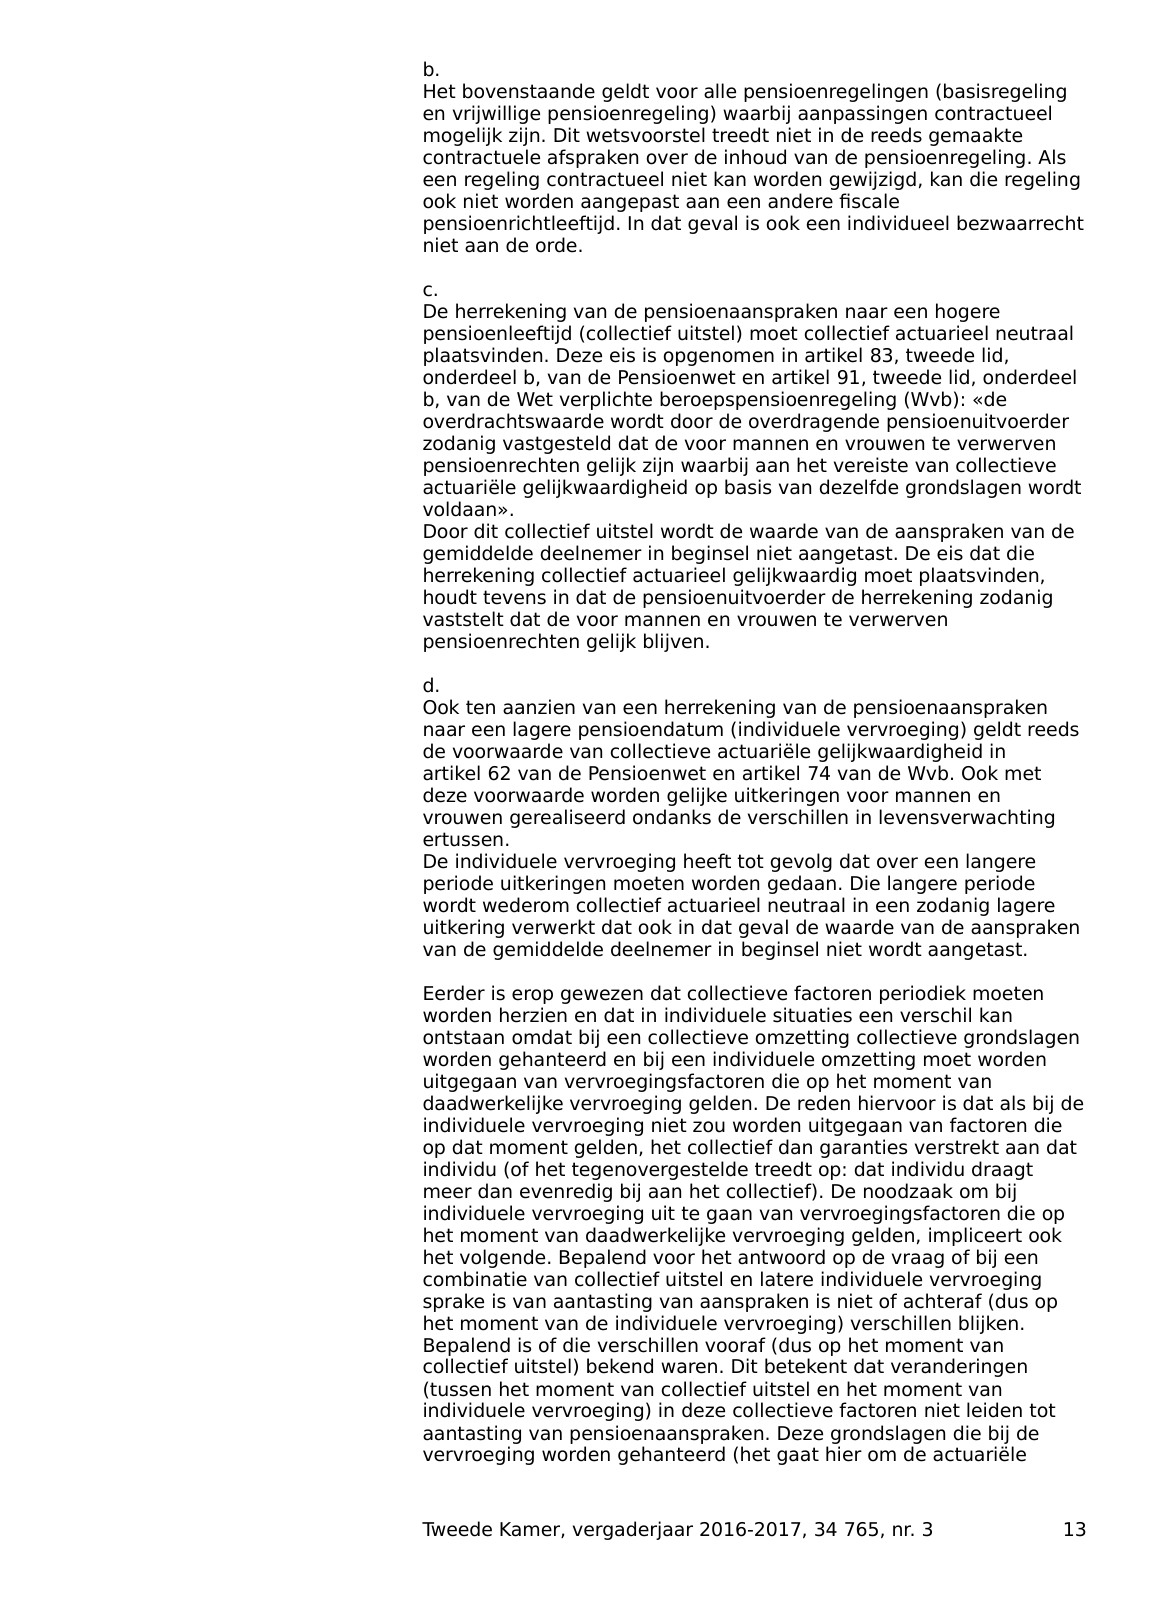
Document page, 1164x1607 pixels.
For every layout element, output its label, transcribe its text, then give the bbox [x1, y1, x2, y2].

text d. [422, 675, 1087, 697]
text Eerder is erop gewezen dat collectieve factoren periodiek moeten worden herzien en dat in individuele situaties een verschil kan ontstaan omdat bij een collectieve omzetting collectieve grondslagen worden gehanteerd en bij een individuele omzetting moet worden uitgegaan van vervroegingsfactoren die op het moment van daadwerkelijke vervroeging gelden. De reden hiervoor is dat als bij de individuele vervroeging niet zou worden uitgegaan van factoren die op dat moment gelden, het collectief dan garanties verstrekt aan dat individu (of het tegenovergestelde treedt op: dat individu draagt meer dan evenredig bij aan het collectief). De noodzaak om bij individuele vervroeging uit te gaan van vervroegingsfactoren die op het moment van daadwerkelijke vervroeging gelden, impliceert ook het volgende. Bepalend voor het antwoord op de vraag of bij een combinatie van collectief uitstel en latere individuele vervroeging sprake is van aantasting van aanspraken is niet of achteraf (dus op het moment van de individuele vervroeging) verschillen blijken. Bepalend is of die verschillen vooraf (dus op het moment van collectief uitstel) bekend waren. Dit betekent dat veranderingen (tussen het moment van collectief uitstel en het moment van individuele vervroeging) in deze collectieve factoren niet leiden tot aantasting van pensioenaanspraken. Deze grondslagen die bij de vervroeging worden gehanteerd (het gaat hier om de actuariële [422, 983, 1087, 1466]
text Het bovenstaande geldt voor alle pensioenregelingen (basisregeling en vrijwillige pensioenregeling) waarbij aanpassingen contractueel mogelijk zijn. Dit wetsvoorstel treedt niet in de reeds gemaakte contractuele afspraken over de inhoud van de pensioenregeling. Als een regeling contractueel niet kan worden gewijzigd, kan die regeling ook niet worden aangepast aan een andere fiscale pensioenrichtleeftijd. In dat geval is ook een individueel bezwaarrecht niet aan de orde. [422, 81, 1087, 257]
text De herrekening van de pensioenaanspraken naar een hogere pensioenleeftijd (collectief uitstel) moet collectief actuarieel neutraal plaatsvinden. Deze eis is opgenomen in artikel 83, tweede lid, onderdeel b, van de Pensioenwet en artikel 91, tweede lid, onderdeel b, van de Wet verplichte beroepspensioenregeling (Wvb): «de overdrachtswaarde wordt door de overdragende pensioenuitvoerder zodanig vastgesteld dat de voor mannen en vrouwen te verwerven pensioenrechten gelijk zijn waarbij aan het vereiste van collectieve actuariële gelijkwaardigheid op basis van dezelfde grondslagen wordt voldaan». [422, 301, 1087, 521]
text De individuele vervroeging heeft tot gevolg dat over een langere periode uitkeringen moeten worden gedaan. Die langere periode wordt wederom collectief actuarieel neutraal in een zodanig lagere uitkering verwerkt dat ook in dat geval de waarde van de aanspraken van de gemiddelde deelnemer in beginsel niet wordt aangetast. [422, 851, 1087, 961]
text c. [422, 279, 1087, 301]
text Door dit collectief uitstel wordt de waarde van de aanspraken van de gemiddelde deelnemer in beginsel niet aangetast. De eis dat die herrekening collectief actuarieel gelijkwaardig moet plaatsvinden, houdt tevens in dat de pensioenuitvoerder de herrekening zodanig vaststelt dat de voor mannen en vrouwen te verwerven pensioenrechten gelijk blijven. [422, 521, 1087, 653]
text Ook ten aanzien van een herrekening van de pensioenaanspraken naar een lagere pensioendatum (individuele vervroeging) geldt reeds de voorwaarde van collectieve actuariële gelijkwaardigheid in artikel 62 van de Pensioenwet en artikel 74 van de Wvb. Ook met deze voorwaarde worden gelijke uitkeringen voor mannen en vrouwen gerealiseerd ondanks de verschillen in levensverwachting ertussen. [422, 697, 1087, 851]
text b. [422, 59, 1087, 81]
